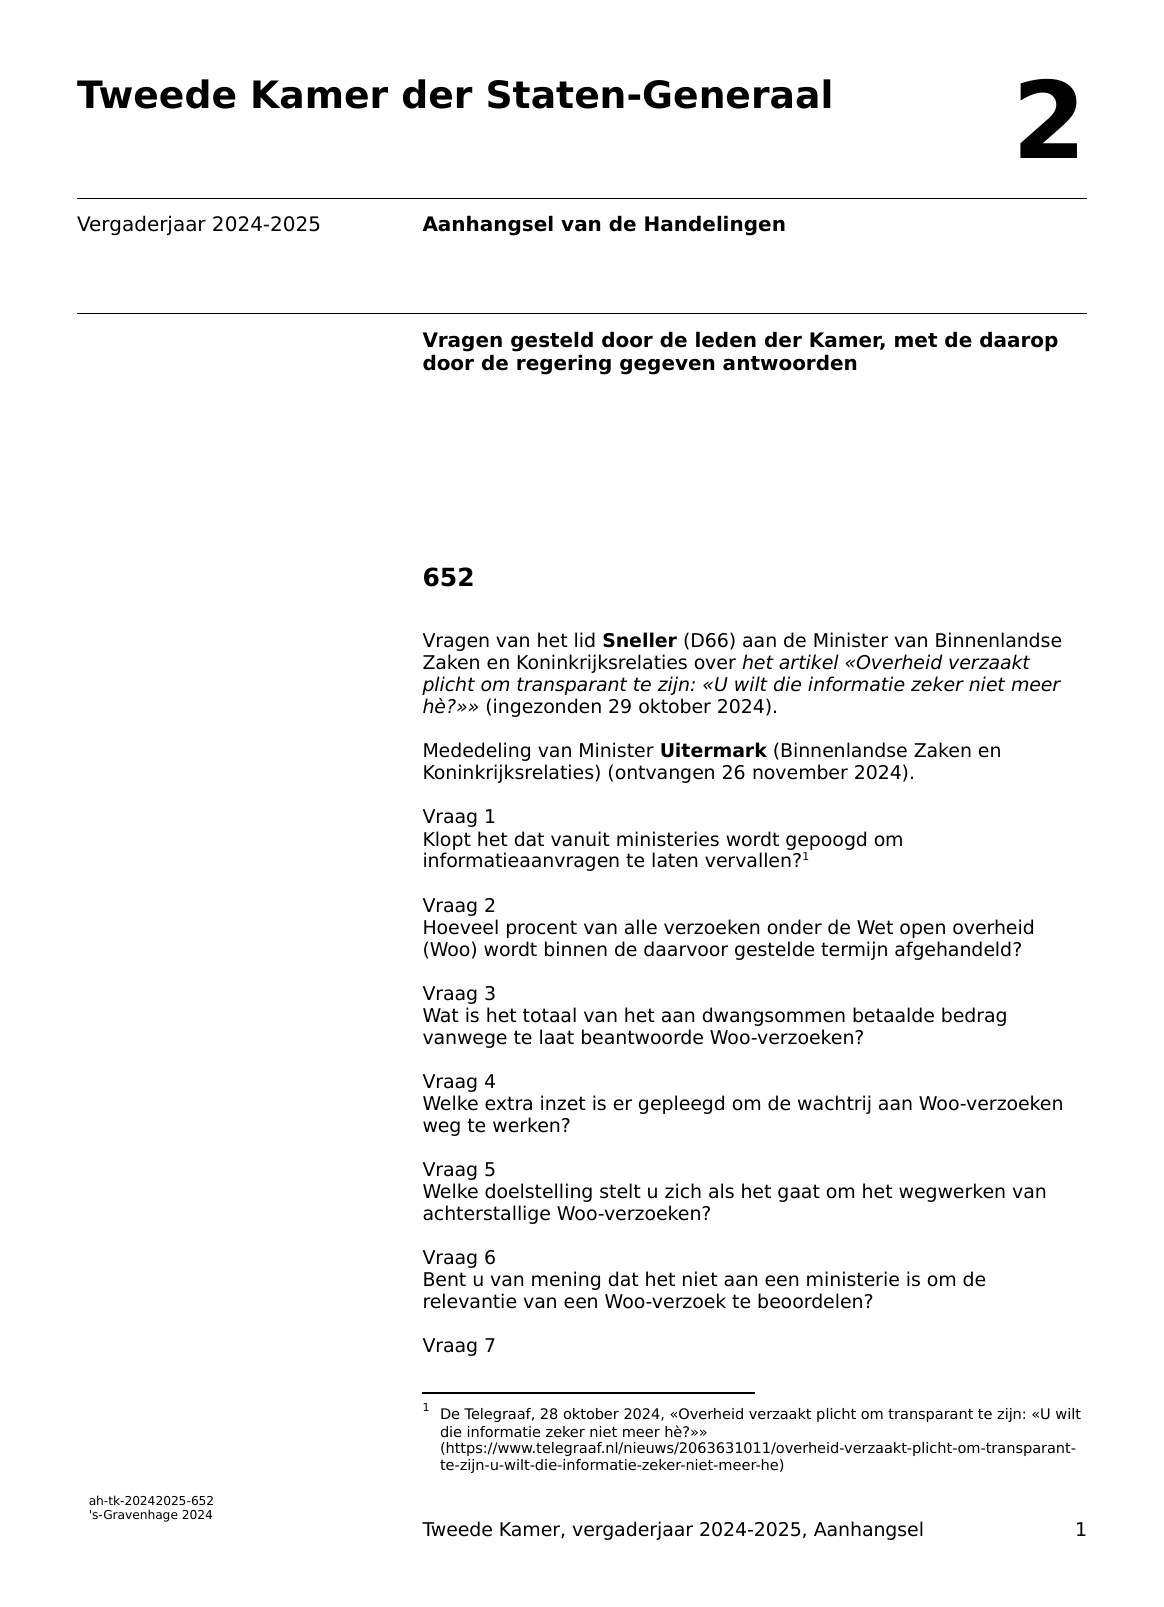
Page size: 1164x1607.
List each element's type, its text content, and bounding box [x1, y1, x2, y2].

text Vragen van het lid Sneller (D66) aan de Minister van Binnenlandse Zaken en Koninkrijksrelaties over het artikel «Overheid verzaakt plicht om transparant te zijn: «U wilt die informatie zeker niet meer hè?»» (ingezonden 29 oktober 2024). [422, 630, 1087, 718]
text Vraag 4 [422, 1071, 1087, 1093]
text Vraag 1 [422, 806, 1087, 828]
text Hoeveel procent van alle verzoeken onder de Wet open overheid (Woo) wordt binnen de daarvoor gestelde termijn afgehandeld? [422, 917, 1087, 961]
text Bent u van mening dat het niet aan een ministerie is om de relevantie van een Woo-verzoek te beoordelen? [422, 1269, 1087, 1313]
text 652 [422, 563, 1087, 592]
text Wat is het totaal van het aan dwangsommen betaalde bedrag vanwege te laat beantwoorde Woo-verzoeken? [422, 1005, 1087, 1049]
table_cell Vragen gesteld door de leden der Kamer, met de daarop door de regering gegeven antwoorden [422, 314, 1087, 375]
text Vraag 7 [422, 1335, 1087, 1357]
text Vraag 6 [422, 1247, 1087, 1269]
table_cell Aanhangsel van de Handelingen [422, 199, 1087, 313]
text De Telegraaf, 28 oktober 2024, «Overheid verzaakt plicht om transparant te zijn: «U wilt die informatie zeker niet meer hè?»» (https://www.telegraaf.nl/nieuws/2063631011/overheid-verzaakt-plicht-om-transparant-te-zijn-u-wilt-die-informatie-zeker-niet-meer-he) [422, 1402, 1087, 1474]
text Vraag 5 [422, 1159, 1087, 1181]
table_cell [77, 314, 422, 375]
text Mededeling van Minister Uitermark (Binnenlandse Zaken en Koninkrijksrelaties) (ontvangen 26 november 2024). [422, 740, 1087, 784]
table_header Tweede Kamer der Staten-Generaal [77, 59, 886, 198]
text Vraag 2 [422, 894, 1087, 917]
text 's-Gravenhage 2024 [88, 1508, 323, 1522]
table_cell Vergaderjaar 2024-2025 [77, 199, 422, 313]
text Vraag 3 [422, 983, 1087, 1005]
text Klopt het dat vanuit ministeries wordt gepoogd om informatieaanvragen te laten vervallen? [422, 828, 1087, 872]
table_header 2 [886, 59, 1087, 198]
text ah-tk-20242025-652 [88, 1494, 323, 1508]
text Welke extra inzet is er gepleegd om de wachtrij aan Woo-verzoeken weg te werken? [422, 1093, 1087, 1137]
text Welke doelstelling stelt u zich als het gaat om het wegwerken van achterstallige Woo-verzoeken? [422, 1181, 1087, 1225]
